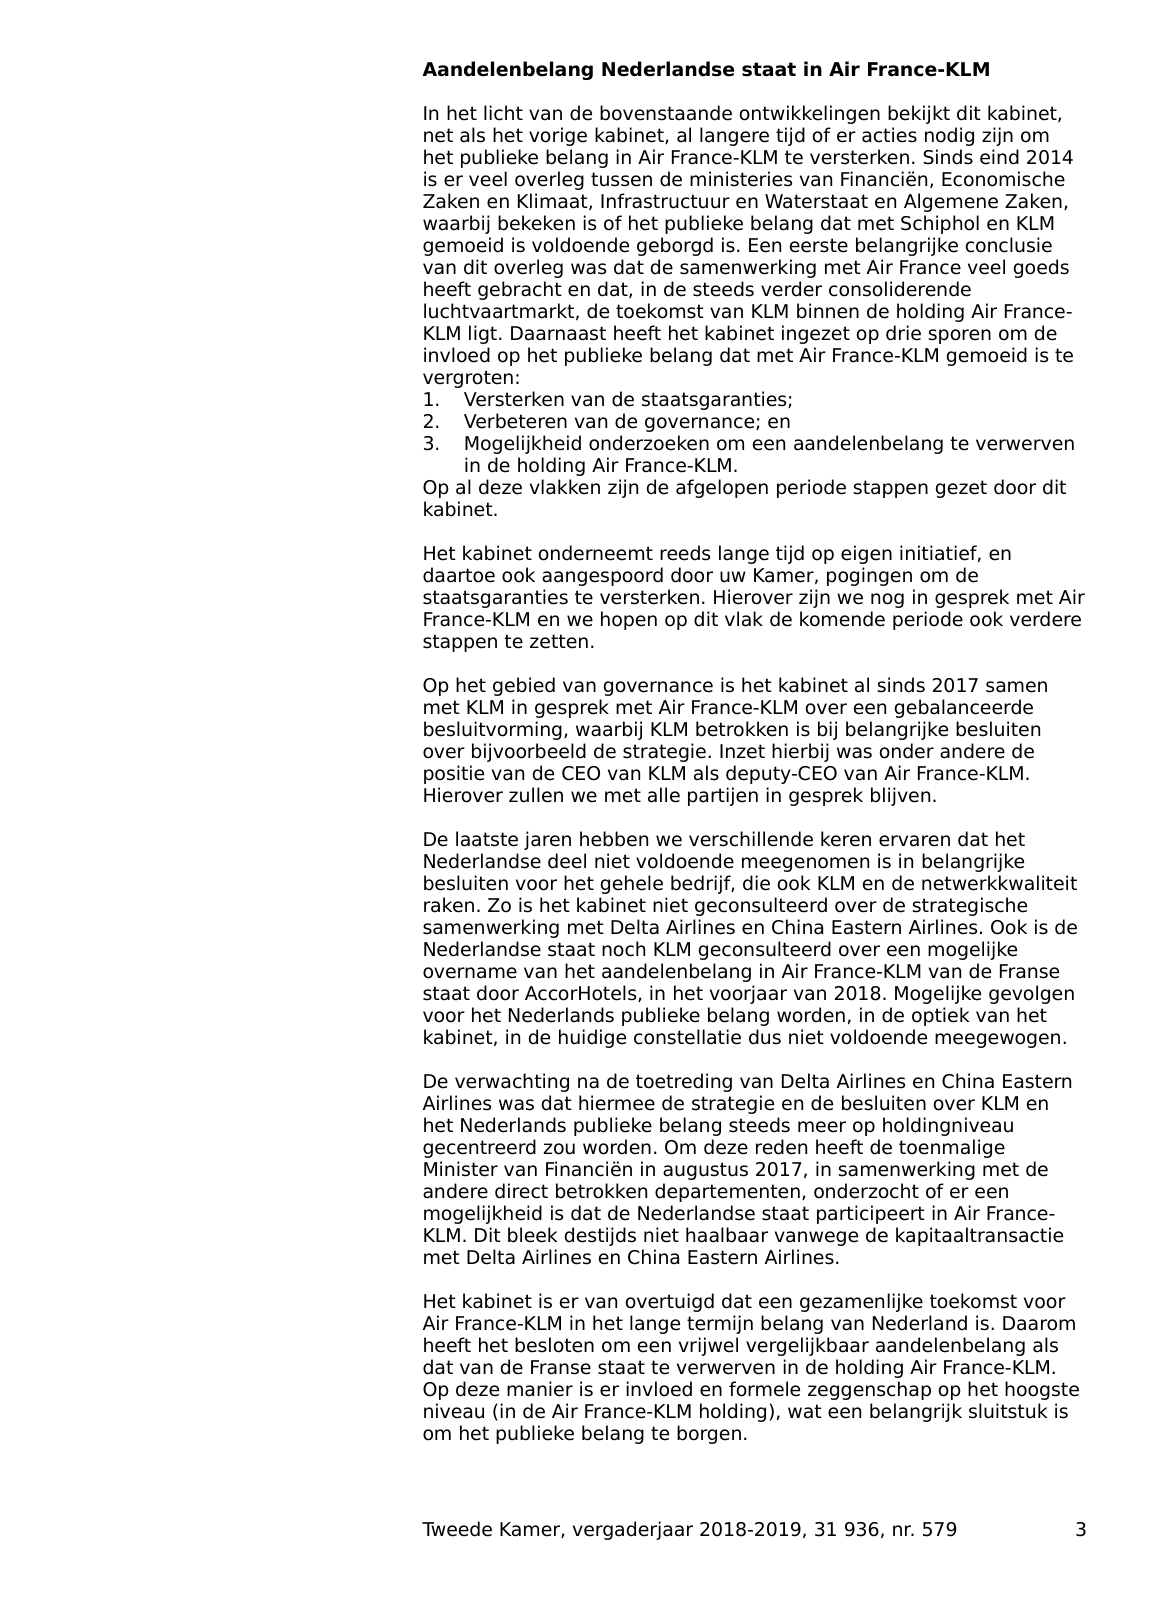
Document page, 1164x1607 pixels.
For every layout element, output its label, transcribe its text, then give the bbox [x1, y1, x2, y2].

text 2. Verbeteren van de governance; en [422, 411, 1087, 433]
subtitle Aandelenbelang Nederlandse staat in Air France-KLM [422, 59, 1087, 81]
text In het licht van de bovenstaande ontwikkelingen bekijkt dit kabinet, net als het vorige kabinet, al langere tijd of er acties nodig zijn om het publieke belang in Air France-KLM te versterken. Sinds eind 2014 is er veel overleg tussen de ministeries van Financiën, Economische Zaken en Klimaat, Infrastructuur en Waterstaat en Algemene Zaken, waarbij bekeken is of het publieke belang dat met Schiphol en KLM gemoeid is voldoende geborgd is. Een eerste belangrijke conclusie van dit overleg was dat de samenwerking met Air France veel goeds heeft gebracht en dat, in de steeds verder consoliderende luchtvaartmarkt, de toekomst van KLM binnen de holding Air France-KLM ligt. Daarnaast heeft het kabinet ingezet op drie sporen om de invloed op het publieke belang dat met Air France-KLM gemoeid is te vergroten: [422, 103, 1087, 389]
text Het kabinet is er van overtuigd dat een gezamenlijke toekomst voor Air France-KLM in het lange termijn belang van Nederland is. Daarom heeft het besloten om een vrijwel vergelijkbaar aandelenbelang als dat van de Franse staat te verwerven in de holding Air France-KLM. Op deze manier is er invloed en formele zeggenschap op het hoogste niveau (in de Air France-KLM holding), wat een belangrijk sluitstuk is om het publieke belang te borgen. [422, 1291, 1087, 1445]
text De laatste jaren hebben we verschillende keren ervaren dat het Nederlandse deel niet voldoende meegenomen is in belangrijke besluiten voor het gehele bedrijf, die ook KLM en de netwerkkwaliteit raken. Zo is het kabinet niet geconsulteerd over de strategische samenwerking met Delta Airlines en China Eastern Airlines. Ook is de Nederlandse staat noch KLM geconsulteerd over een mogelijke overname van het aandelenbelang in Air France-KLM van de Franse staat door AccorHotels, in het voorjaar van 2018. Mogelijke gevolgen voor het Nederlands publieke belang worden, in de optiek van het kabinet, in de huidige constellatie dus niet voldoende meegewogen. [422, 829, 1087, 1049]
text Op het gebied van governance is het kabinet al sinds 2017 samen met KLM in gesprek met Air France-KLM over een gebalanceerde besluitvorming, waarbij KLM betrokken is bij belangrijke besluiten over bijvoorbeeld de strategie. Inzet hierbij was onder andere de positie van de CEO van KLM als deputy-CEO van Air France-KLM. Hierover zullen we met alle partijen in gesprek blijven. [422, 675, 1087, 807]
text Op al deze vlakken zijn de afgelopen periode stappen gezet door dit kabinet. [422, 477, 1087, 521]
text 1. Versterken van de staatsgaranties; [422, 389, 1087, 411]
text 3. Mogelijkheid onderzoeken om een aandelenbelang te verwerven in de holding Air France-KLM. [422, 433, 1087, 477]
text De verwachting na de toetreding van Delta Airlines en China Eastern Airlines was dat hiermee de strategie en de besluiten over KLM en het Nederlands publieke belang steeds meer op holdingniveau gecentreerd zou worden. Om deze reden heeft de toenmalige Minister van Financiën in augustus 2017, in samenwerking met de andere direct betrokken departementen, onderzocht of er een mogelijkheid is dat de Nederlandse staat participeert in Air France-KLM. Dit bleek destijds niet haalbaar vanwege de kapitaaltransactie met Delta Airlines en China Eastern Airlines. [422, 1071, 1087, 1269]
text Het kabinet onderneemt reeds lange tijd op eigen initiatief, en daartoe ook aangespoord door uw Kamer, pogingen om de staatsgaranties te versterken. Hierover zijn we nog in gesprek met Air France-KLM en we hopen op dit vlak de komende periode ook verdere stappen te zetten. [422, 543, 1087, 653]
